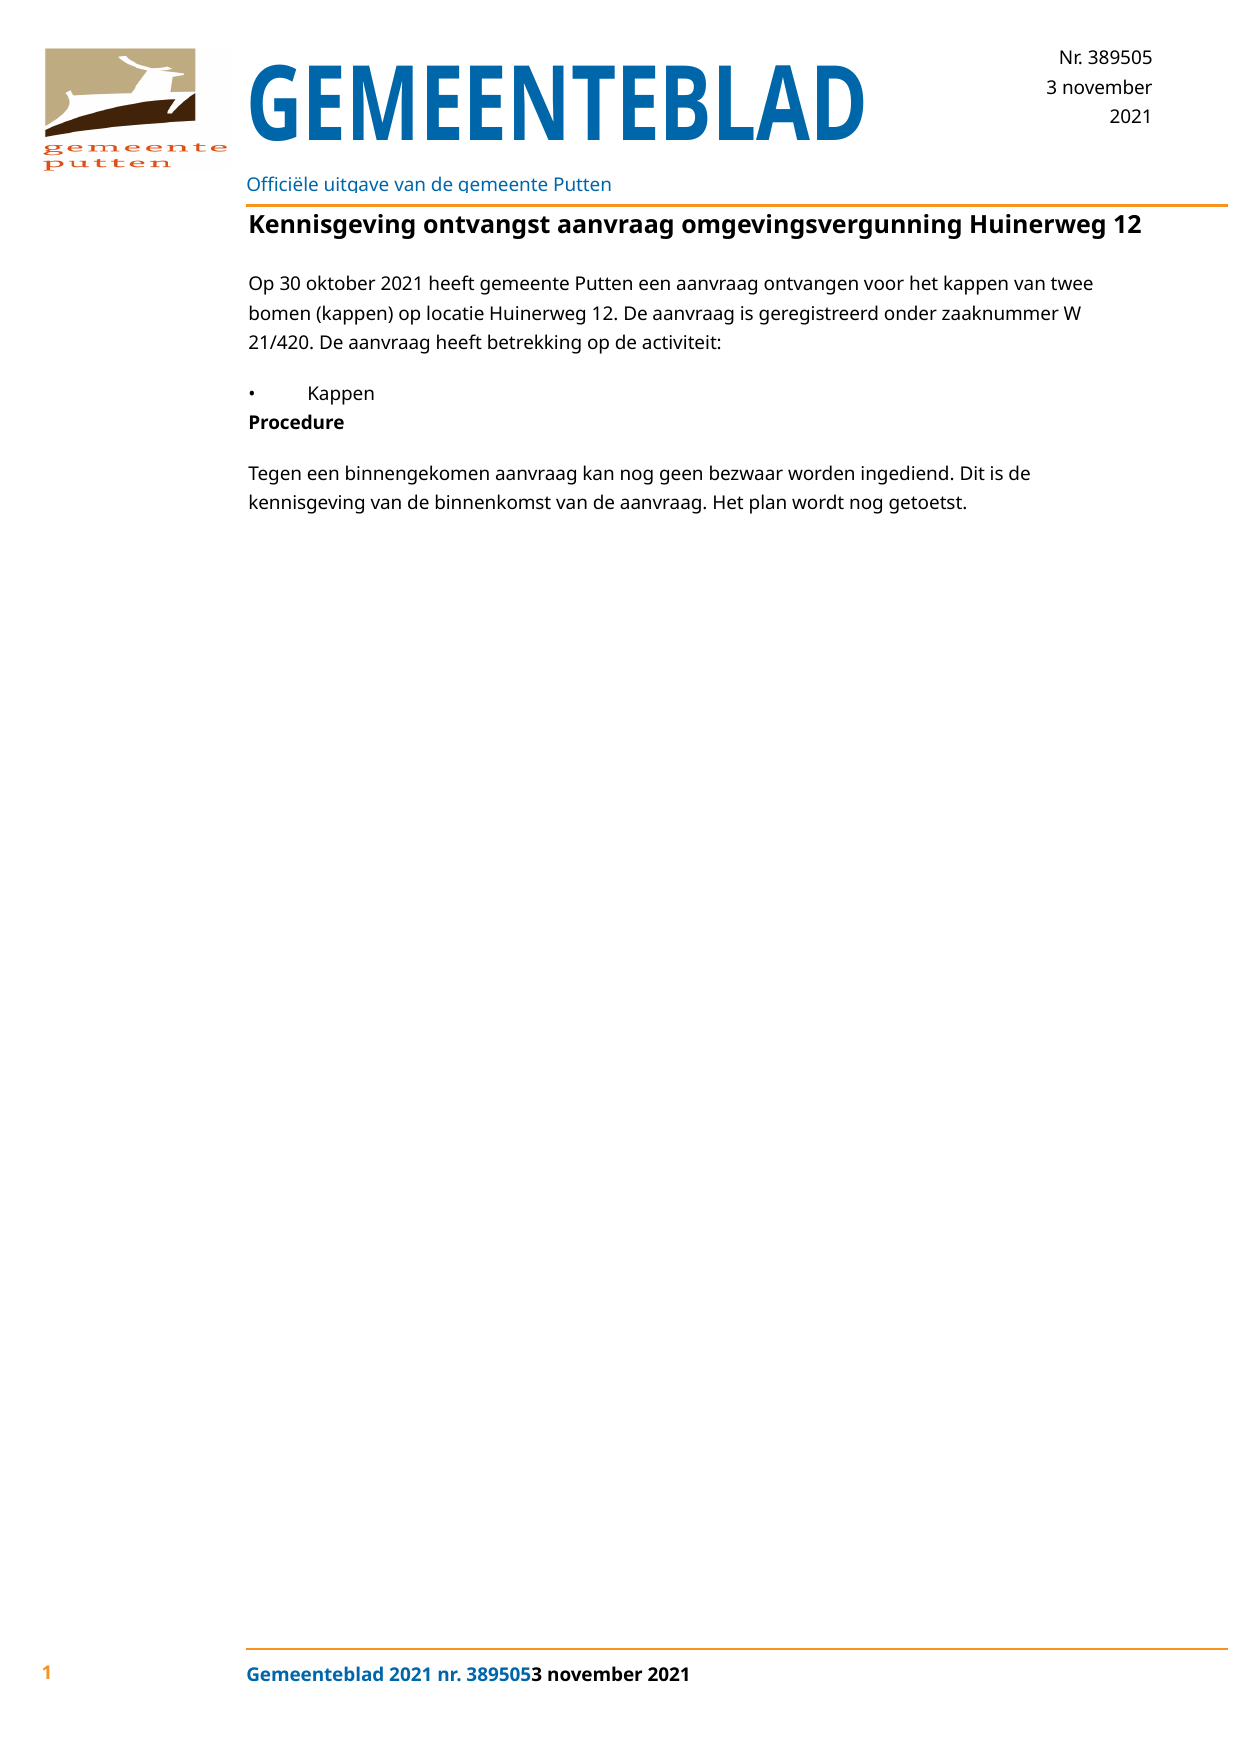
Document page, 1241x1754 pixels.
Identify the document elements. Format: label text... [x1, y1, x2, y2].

picture [41, 47, 231, 172]
text Procedure [248, 409, 1152, 435]
list Kappen [248, 380, 1152, 406]
text Tegen een binnengekomen aanvraag kan nog geen bezwaar worden ingediend. Dit is de kennisgeving van de binnenkomst van de aanvraag. Het plan wordt nog getoetst. [248, 460, 1152, 515]
text Kennisgeving ontvangst aanvraag omgevingsvergunning Huinerweg 12 [248, 207, 1152, 241]
text Op 30 oktober 2021 heeft gemeente Putten een aanvraag ontvangen voor het kappen van twee bomen (kappen) op locatie Huinerweg 12. De aanvraag is geregistreerd onder zaaknummer W 21/420. De aanvraag heeft betrekking op de activiteit: [248, 270, 1152, 355]
